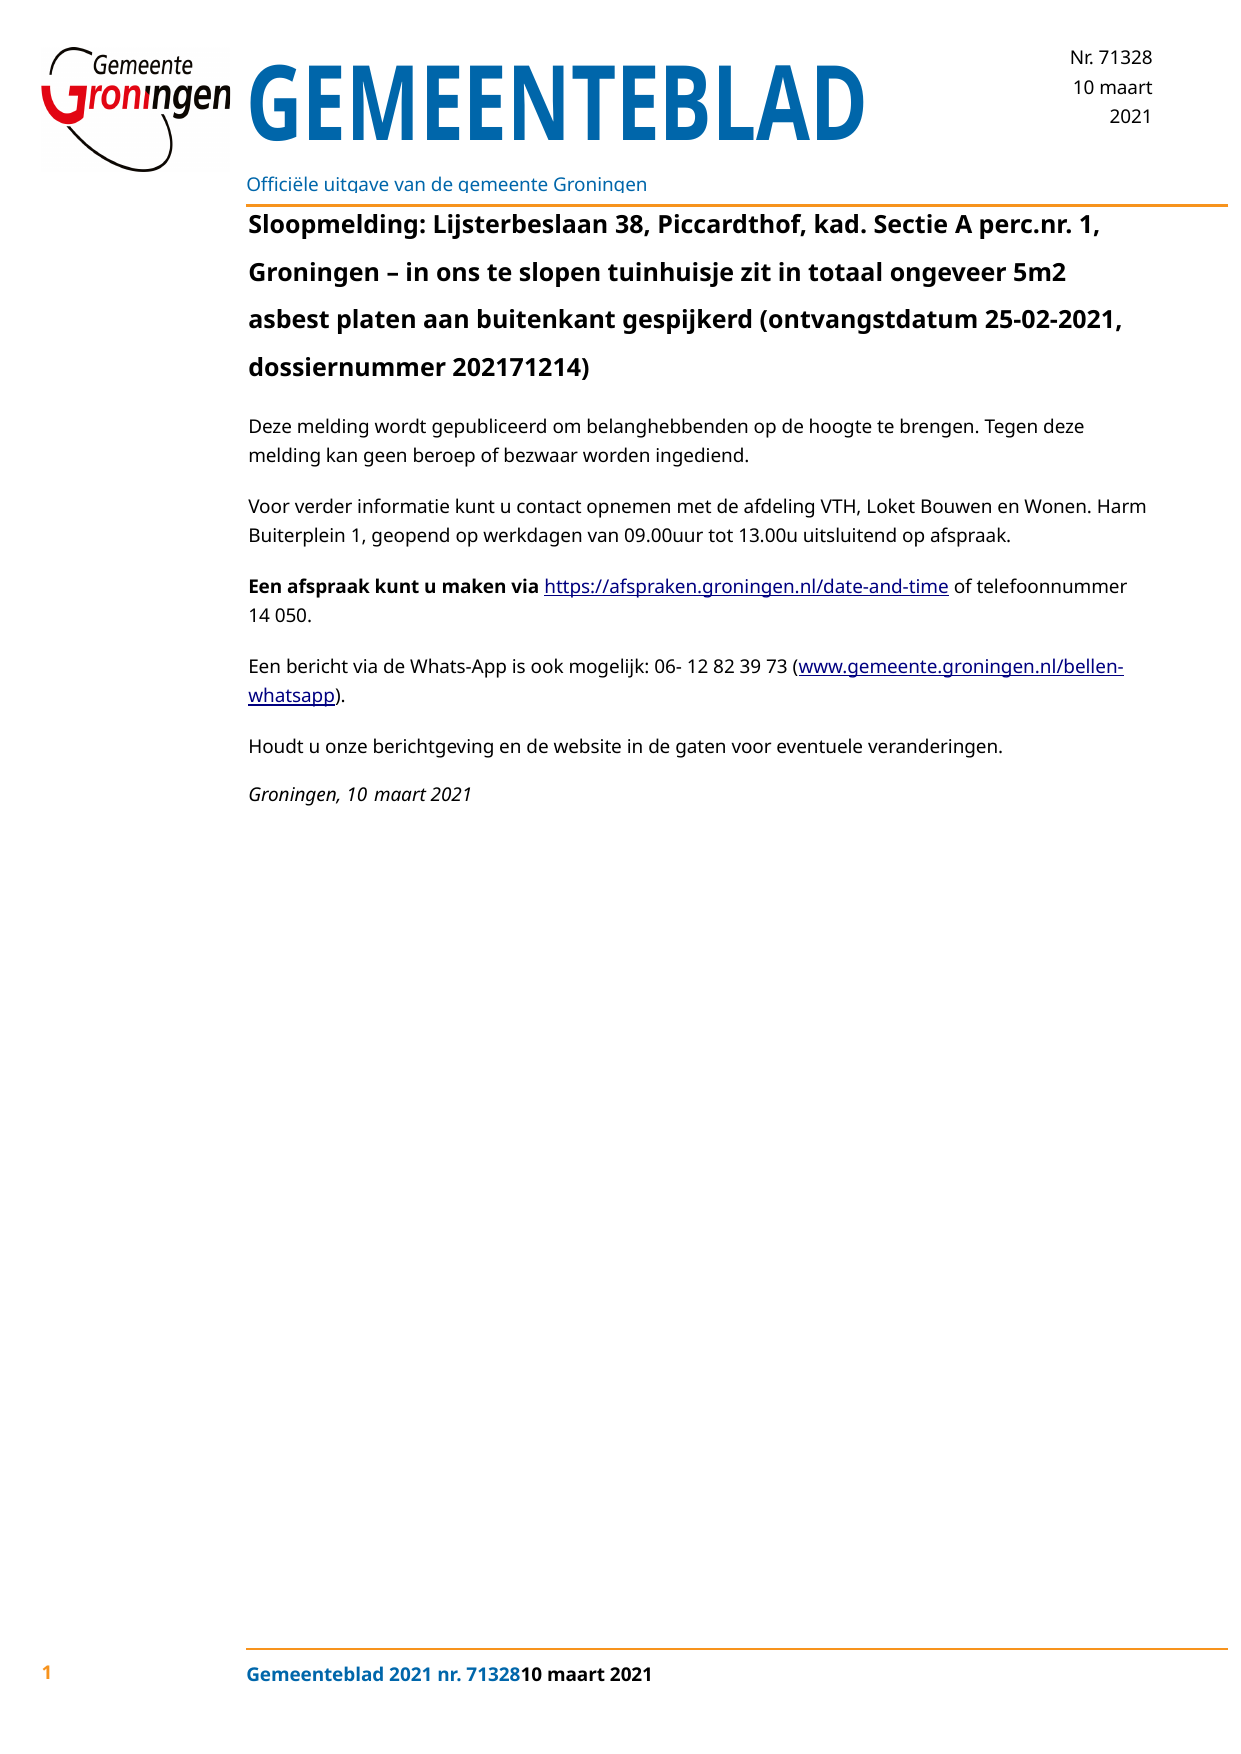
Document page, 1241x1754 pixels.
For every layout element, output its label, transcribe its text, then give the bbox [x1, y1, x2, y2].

text Houdt u onze berichtgeving en de website in de gaten voor eventuele veranderingen. [248, 733, 1152, 759]
picture [41, 47, 231, 172]
text Sloopmelding: Lijsterbeslaan 38, Piccardthof, kad. Sectie A perc.nr. 1, Groningen – in ons te slopen tuinhuisje zit in totaal ongeveer 5m2 asbest platen aan buitenkant gespijkerd (ontvangstdatum 25-02-2021, dossiernummer 202171214) [248, 207, 1152, 384]
text Groningen, 10 maart 2021 [248, 781, 1152, 807]
text Een bericht via de Whats-App is ook mogelijk: 06- 12 82 39 73 (www.gemeente.groningen.nl/bellen-whatsapp). [248, 653, 1152, 708]
text Deze melding wordt gepubliceerd om belanghebbenden op de hoogte te brengen. Tegen deze melding kan geen beroep of bezwaar worden ingediend. [248, 413, 1152, 468]
text Voor verder informatie kunt u contact opnemen met de afdeling VTH, Loket Bouwen en Wonen. Harm Buiterplein 1, geopend op werkdagen van 09.00uur tot 13.00u uitsluitend op afspraak. [248, 493, 1152, 548]
text Een afspraak kunt u maken via https://afspraken.groningen.nl/date-and-time of telefoonnummer 14 050. [248, 573, 1152, 628]
